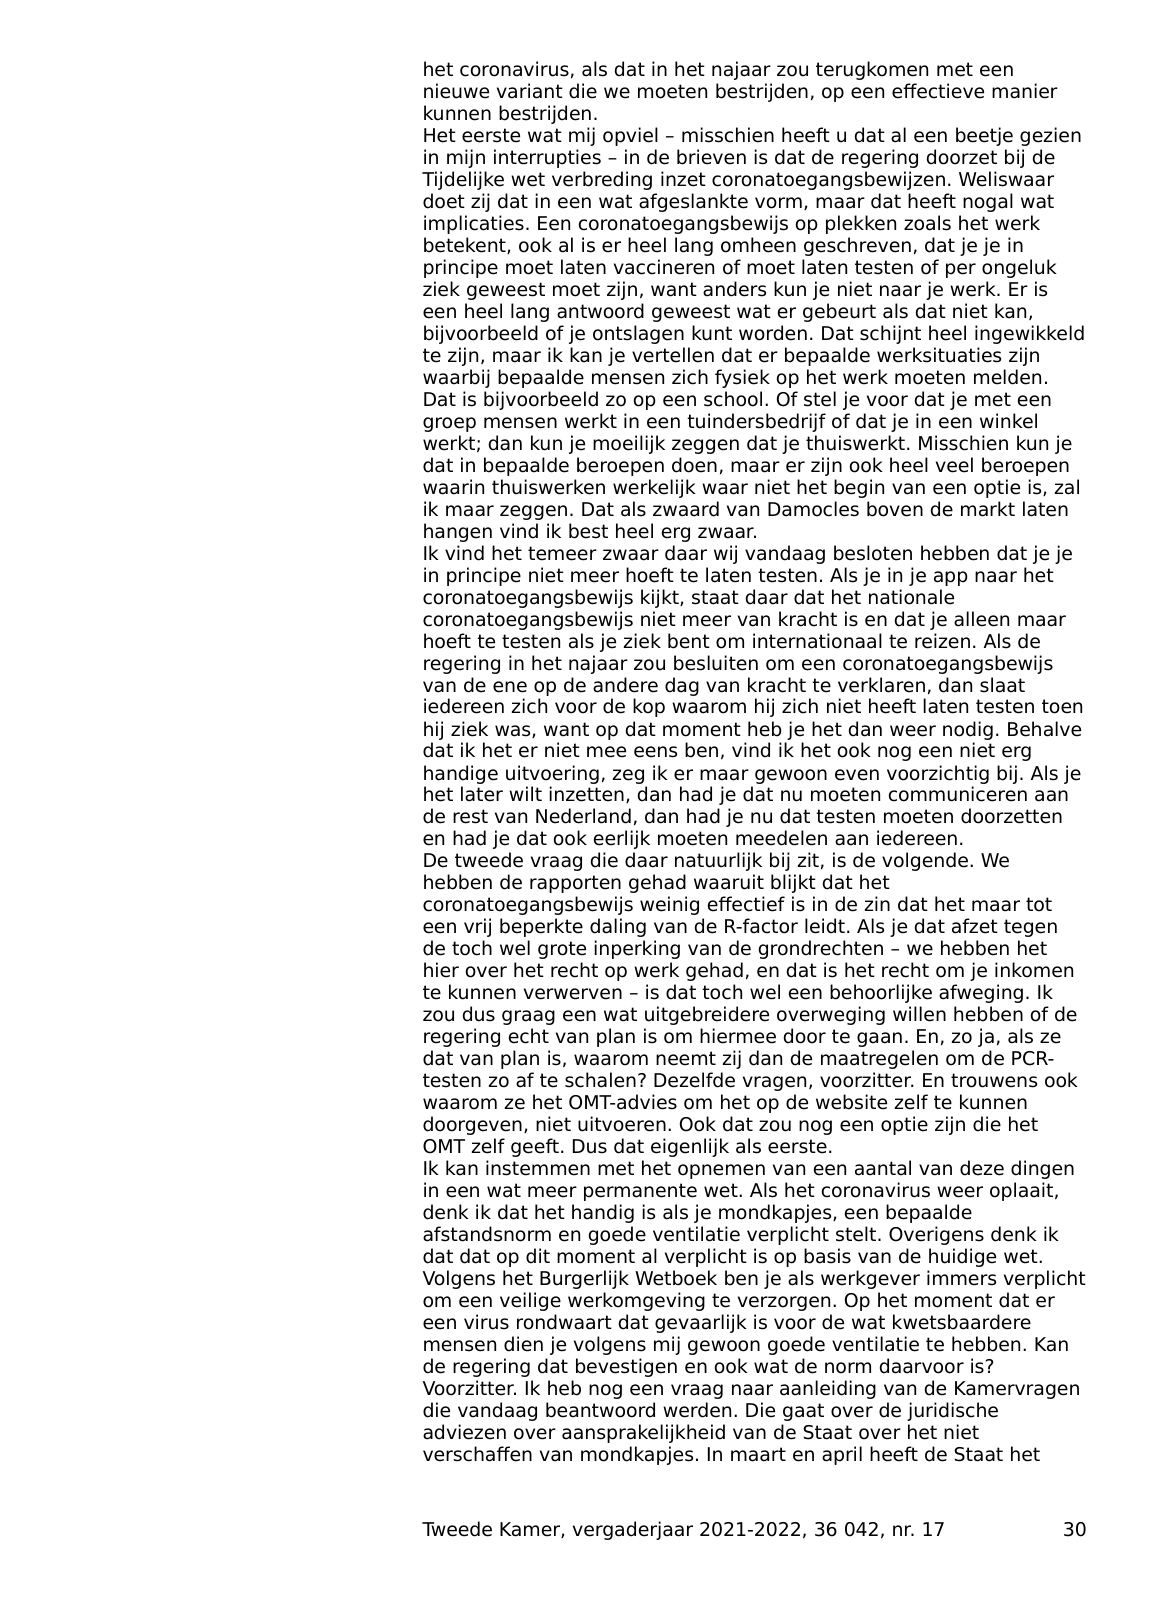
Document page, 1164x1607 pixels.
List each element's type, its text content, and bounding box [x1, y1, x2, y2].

text Ik vind het temeer zwaar daar wij vandaag besloten hebben dat je je in principe niet meer hoeft te laten testen. Als je in je app naar het coronatoegangsbewijs kijkt, staat daar dat het nationale coronatoegangsbewijs niet meer van kracht is en dat je alleen maar hoeft te testen als je ziek bent om internationaal te reizen. Als de regering in het najaar zou besluiten om een coronatoegangsbewijs van de ene op de andere dag van kracht te verklaren, dan slaat iedereen zich voor de kop waarom hij zich niet heeft laten testen toen hij ziek was, want op dat moment heb je het dan weer nodig. Behalve dat ik het er niet mee eens ben, vind ik het ook nog een niet erg handige uitvoering, zeg ik er maar gewoon even voorzichtig bij. Als je het later wilt inzetten, dan had je dat nu moeten communiceren aan de rest van Nederland, dan had je nu dat testen moeten doorzetten en had je dat ook eerlijk moeten meedelen aan iedereen. [422, 543, 1087, 850]
text het coronavirus, als dat in het najaar zou terugkomen met een nieuwe variant die we moeten bestrijden, op een effectieve manier kunnen bestrijden. [422, 59, 1087, 125]
text De tweede vraag die daar natuurlijk bij zit, is de volgende. We hebben de rapporten gehad waaruit blijkt dat het coronatoegangsbewijs weinig effectief is in de zin dat het maar tot een vrij beperkte daling van de R-factor leidt. Als je dat afzet tegen de toch wel grote inperking van de grondrechten – we hebben het hier over het recht op werk gehad, en dat is het recht om je inkomen te kunnen verwerven – is dat toch wel een behoorlijke afweging. Ik zou dus graag een wat uitgebreidere overweging willen hebben of de regering echt van plan is om hiermee door te gaan. En, zo ja, als ze dat van plan is, waarom neemt zij dan de maatregelen om de PCR-testen zo af te schalen? Dezelfde vragen, voorzitter. En trouwens ook waarom ze het OMT-advies om het op de website zelf te kunnen doorgeven, niet uitvoeren. Ook dat zou nog een optie zijn die het OMT zelf geeft. Dus dat eigenlijk als eerste. [422, 850, 1087, 1158]
text Voorzitter. Ik heb nog een vraag naar aanleiding van de Kamervragen die vandaag beantwoord werden. Die gaat over de juridische adviezen over aansprakelijkheid van de Staat over het niet verschaffen van mondkapjes. In maart en april heeft de Staat het [422, 1378, 1087, 1466]
text Het eerste wat mij opviel – misschien heeft u dat al een beetje gezien in mijn interrupties – in de brieven is dat de regering doorzet bij de Tijdelijke wet verbreding inzet coronatoegangsbewijzen. Weliswaar doet zij dat in een wat afgeslankte vorm, maar dat heeft nogal wat implicaties. Een coronatoegangsbewijs op plekken zoals het werk betekent, ook al is er heel lang omheen geschreven, dat je je in principe moet laten vaccineren of moet laten testen of per ongeluk ziek geweest moet zijn, want anders kun je niet naar je werk. Er is een heel lang antwoord geweest wat er gebeurt als dat niet kan, bijvoorbeeld of je ontslagen kunt worden. Dat schijnt heel ingewikkeld te zijn, maar ik kan je vertellen dat er bepaalde werksituaties zijn waarbij bepaalde mensen zich fysiek op het werk moeten melden. Dat is bijvoorbeeld zo op een school. Of stel je voor dat je met een groep mensen werkt in een tuindersbedrijf of dat je in een winkel werkt; dan kun je moeilijk zeggen dat je thuiswerkt. Misschien kun je dat in bepaalde beroepen doen, maar er zijn ook heel veel beroepen waarin thuiswerken werkelijk waar niet het begin van een optie is, zal ik maar zeggen. Dat als zwaard van Damocles boven de markt laten hangen vind ik best heel erg zwaar. [422, 125, 1087, 543]
text Ik kan instemmen met het opnemen van een aantal van deze dingen in een wat meer permanente wet. Als het coronavirus weer oplaait, denk ik dat het handig is als je mondkapjes, een bepaalde afstandsnorm en goede ventilatie verplicht stelt. Overigens denk ik dat dat op dit moment al verplicht is op basis van de huidige wet. Volgens het Burgerlijk Wetboek ben je als werkgever immers verplicht om een veilige werkomgeving te verzorgen. Op het moment dat er een virus rondwaart dat gevaarlijk is voor de wat kwetsbaardere mensen dien je volgens mij gewoon goede ventilatie te hebben. Kan de regering dat bevestigen en ook wat de norm daarvoor is? [422, 1158, 1087, 1378]
